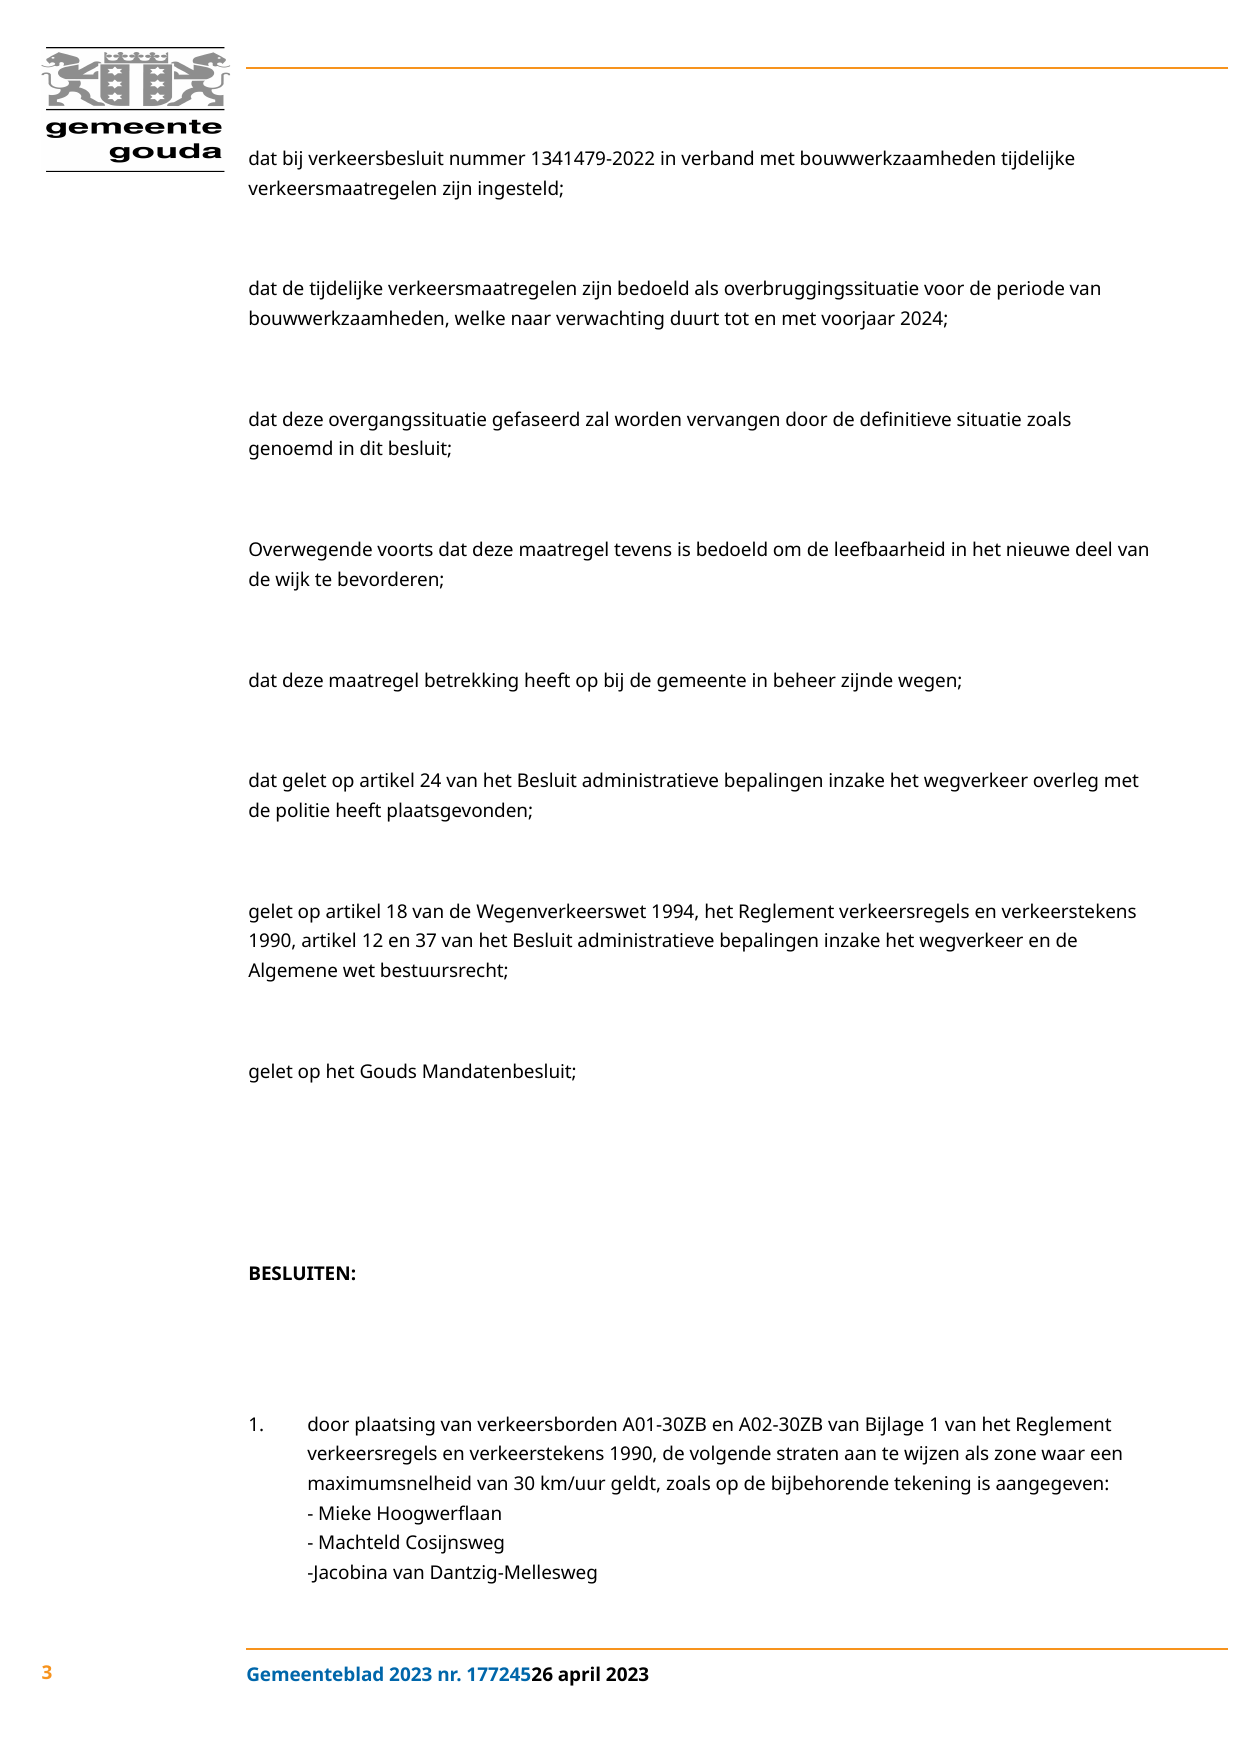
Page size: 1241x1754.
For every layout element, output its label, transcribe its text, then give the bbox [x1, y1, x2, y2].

text dat deze maatregel betrekking heeft op bij de gemeente in beheer zijnde wegen; [248, 667, 1152, 693]
list door plaatsing van verkeersborden A01-30ZB en A02-30ZB van Bijlage 1 van het Reglement verkeersregels en verkeerstekens 1990, de volgende straten aan te wijzen als zone waar een maximumsnelheid van 30 km/uur geldt, zoals op de bijbehorende tekening is aangegeven: [248, 1411, 1152, 1496]
text dat deze overgangssituatie gefaseerd zal worden vervangen door de definitieve situatie zoals genoemd in dit besluit; [248, 406, 1152, 461]
text gelet op het Gouds Mandatenbesluit; [248, 1058, 1152, 1084]
text gelet op artikel 18 van de Wegenverkeerswet 1994, het Reglement verkeersregels en verkeerstekens 1990, artikel 12 en 37 van het Besluit administratieve bepalingen inzake het wegverkeer en de Algemene wet bestuursrecht; [248, 898, 1152, 983]
text dat de tijdelijke verkeersmaatregelen zijn bedoeld als overbruggingssituatie voor de periode van bouwwerkzaamheden, welke naar verwachting duurt tot en met voorjaar 2024; [248, 276, 1152, 331]
text dat bij verkeersbesluit nummer 1341479-2022 in verband met bouwwerkzaamheden tijdelijke verkeersmaatregelen zijn ingesteld; [248, 145, 1152, 201]
list -Jacobina van Dantzig-Mellesweg [248, 1559, 1152, 1585]
text Overwegende voorts dat deze maatregel tevens is bedoeld om de leefbaarheid in het nieuwe deel van de wijk te bevorderen; [248, 536, 1152, 592]
picture [41, 47, 231, 172]
list - Machteld Cosijnsweg [248, 1529, 1152, 1555]
text dat gelet op artikel 24 van het Besluit administratieve bepalingen inzake het wegverkeer overleg met de politie heeft plaatsgevonden; [248, 768, 1152, 823]
list - Mieke Hoogwerflaan [248, 1500, 1152, 1526]
text BESLUITEN: [248, 1260, 1152, 1286]
